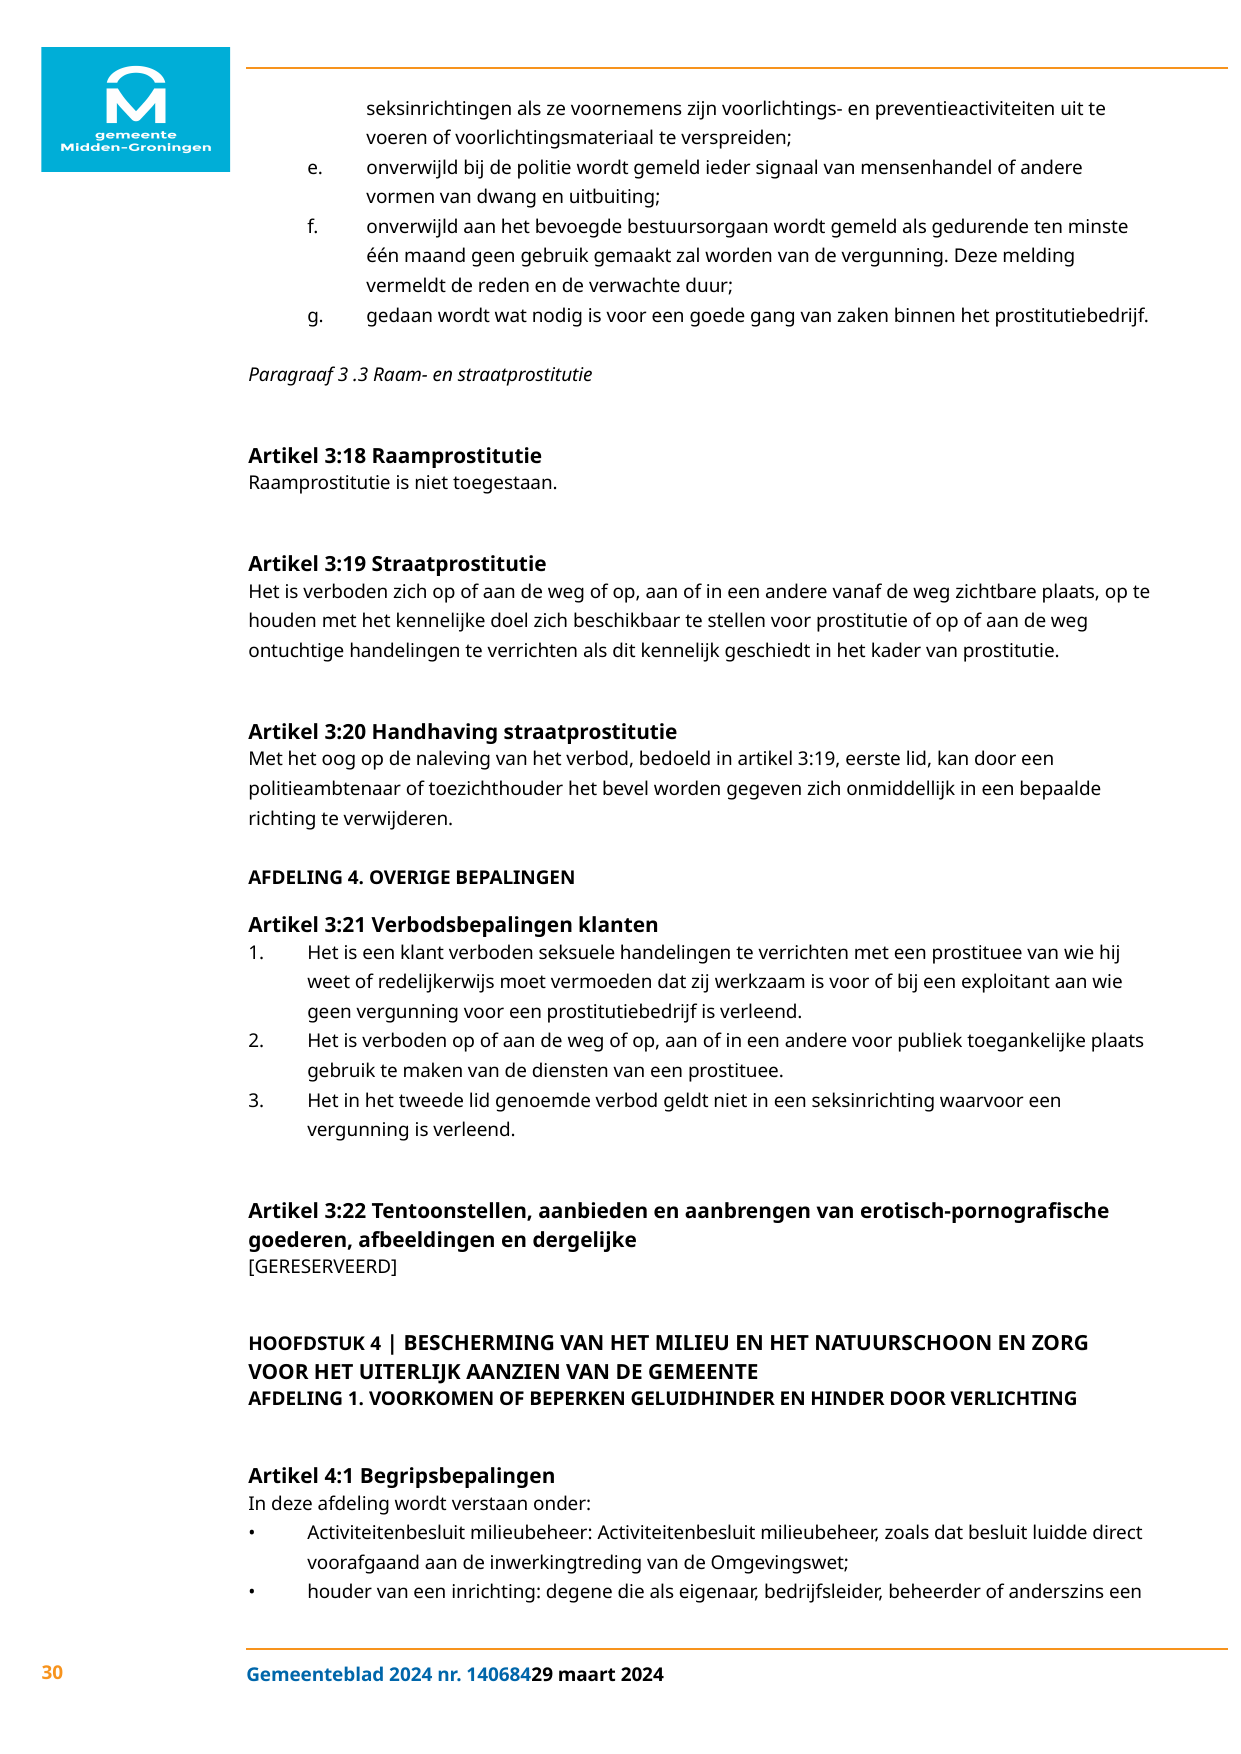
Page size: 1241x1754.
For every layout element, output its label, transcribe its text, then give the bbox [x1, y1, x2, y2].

picture [107, 89, 165, 122]
text In deze afdeling wordt verstaan onder: [248, 1490, 1152, 1516]
text Paragraaf 3 .3 Raam- en straatprostitutie [248, 361, 1152, 387]
list Activiteitenbesluit milieubeheer: Activiteitenbesluit milieubeheer, zoals dat besluit luidde direct voorafgaand aan de inwerkingtreding van de Omgevingswet; [248, 1519, 1152, 1575]
list houder van een inrichting: degene die als eigenaar, bedrijfsleider, beheerder of anderszins een [248, 1579, 1152, 1604]
list gedaan wordt wat nodig is voor een goede gang van zaken binnen het prostitutiebedrijf. [307, 302, 1152, 328]
text Artikel 3:18 Raamprostitutie [248, 441, 1152, 469]
list Het in het tweede lid genoemde verbod geldt niet in een seksinrichting waarvoor een vergunning is verleend. [248, 1087, 1152, 1142]
text AFDELING 4. OVERIGE BEPALINGEN [248, 864, 1152, 889]
text Artikel 3:20 Handhaving straatprostitutie [248, 717, 1152, 746]
text AFDELING 1. VOORKOMEN OF BEPERKEN GELUIDHINDER EN HINDER DOOR VERLICHTING [248, 1385, 1152, 1411]
list Het is een klant verboden seksuele handelingen te verrichten met een prostituee van wie hij weet of redelijkerwijs moet vermoeden dat zij werkzaam is voor of bij een exploitant aan wie geen vergunning voor een prostitutiebedrijf is verleend. [248, 939, 1152, 1024]
text Met het oog op de naleving van het verbod, bedoeld in artikel 3:19, eerste lid, kan door een politieambtenaar of toezichthouder het bevel worden gegeven zich onmiddellijk in een bepaalde richting te verwijderen. [248, 746, 1152, 830]
text Het is verboden zich op of aan de weg of op, aan of in een andere vanaf de weg zichtbare plaats, op te houden met het kennelijke doel zich beschikbaar te stellen voor prostitutie of op of aan de weg ontuchtige handelingen te verrichten als dit kennelijk geschiedt in het kader van prostitutie. [248, 578, 1152, 663]
picture [184, 146, 190, 153]
text Artikel 3:21 Verbodsbepalingen klanten [248, 910, 1152, 939]
text Artikel 3:19 Straatprostitutie [248, 549, 1152, 578]
text HOOFDSTUK 4 | BESCHERMING VAN HET MILIEU EN HET NATUURSCHOON EN ZORG VOOR HET UITERLIJK AANZIEN VAN DE GEMEENTE [248, 1328, 1152, 1385]
text Artikel 4:1 Begripsbepalingen [248, 1461, 1152, 1490]
list Het is verboden op of aan de weg of op, aan of in een andere voor publiek toegankelijke plaats gebruik te maken van de diensten van een prostituee. [248, 1028, 1152, 1083]
list seksinrichtingen als ze voornemens zijn voorlichtings- en preventieactiviteiten uit te voeren of voorlichtingsmateriaal te verspreiden; [307, 95, 1152, 150]
text [GERESERVEERD] [248, 1253, 1152, 1279]
picture [108, 66, 164, 82]
list onverwijld bij de politie wordt gemeld ieder signaal van mensenhandel of andere vormen van dwang en uitbuiting; [307, 154, 1152, 209]
text Raamprostitutie is niet toegestaan. [248, 469, 1152, 495]
text Artikel 3:22 Tentoonstellen, aanbieden en aanbrengen van erotisch-pornografische goederen, afbeeldingen en dergelijke [248, 1196, 1152, 1253]
list onverwijld aan het bevoegde bestuursorgaan wordt gemeld als gedurende ten minste één maand geen gebruik gemaakt zal worden van de vergunning. Deze melding vermeldt de reden en de verwachte duur; [307, 213, 1152, 298]
